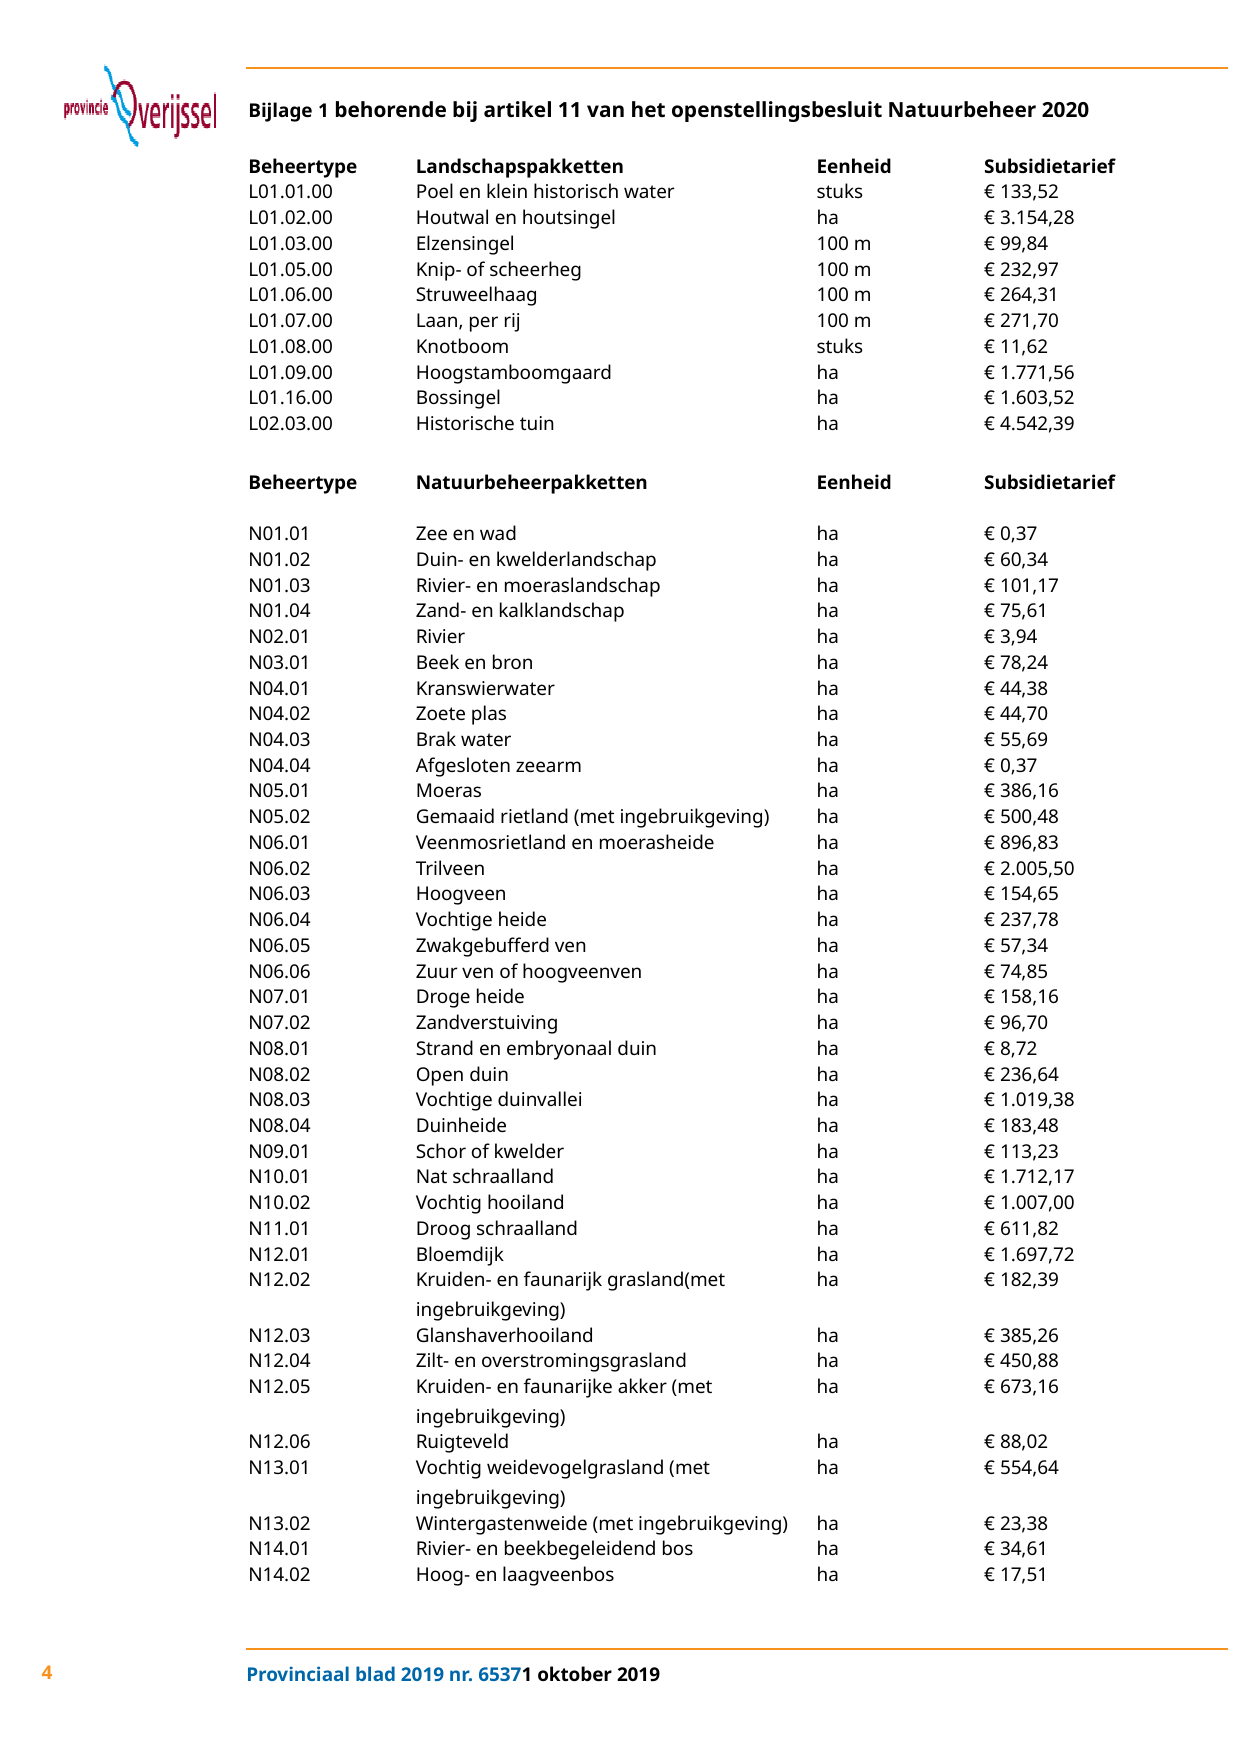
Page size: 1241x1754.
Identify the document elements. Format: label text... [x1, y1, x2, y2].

table_header Beheertype [248, 153, 416, 179]
table_header Beheertype [248, 469, 416, 495]
table_cell 100 m [816, 256, 984, 282]
table_cell Poel en klein historisch water [416, 179, 816, 204]
table_cell ha [816, 1164, 984, 1189]
table_cell N08.04 [248, 1112, 416, 1138]
table_cell Gemaaid rietland (met ingebruikgeving) [416, 804, 816, 829]
table_cell € 271,70 [984, 308, 1152, 333]
table_cell Open duin [416, 1061, 816, 1086]
table_cell ha [816, 1454, 984, 1510]
table_cell ha [816, 1112, 984, 1138]
table_cell N13.02 [248, 1510, 416, 1535]
table_cell L01.08.00 [248, 333, 416, 359]
table_cell € 75,61 [984, 598, 1152, 623]
table_cell [984, 495, 1152, 520]
table_cell ha [816, 1215, 984, 1241]
table_cell ha [816, 1035, 984, 1061]
table_cell ha [816, 1429, 984, 1454]
table_cell € 60,34 [984, 546, 1152, 572]
table_cell N03.01 [248, 649, 416, 675]
table_cell Hoog- en laagveenbos [416, 1561, 816, 1587]
table_cell Knip- of scheerheg [416, 256, 816, 282]
table_cell N06.01 [248, 829, 416, 855]
table_cell [816, 495, 984, 520]
table_cell Vochtig weidevogelgrasland (met ingebruikgeving) [416, 1454, 816, 1510]
table_cell Glanshaverhooiland [416, 1322, 816, 1348]
table_cell stuks [816, 333, 984, 359]
table_cell € 1.019,38 [984, 1086, 1152, 1112]
table_cell Zuur ven of hoogveenven [416, 958, 816, 983]
table_cell Droog schraalland [416, 1215, 816, 1241]
table_cell N05.02 [248, 804, 416, 829]
table_cell € 264,31 [984, 282, 1152, 307]
table_cell Trilveen [416, 855, 816, 881]
table_cell € 611,82 [984, 1215, 1152, 1241]
table_cell € 101,17 [984, 572, 1152, 598]
table_cell ha [816, 1322, 984, 1348]
table_cell ha [816, 958, 984, 983]
table_cell € 44,38 [984, 675, 1152, 701]
table_cell € 55,69 [984, 726, 1152, 752]
table_cell € 232,97 [984, 256, 1152, 282]
table_cell Schor of kwelder [416, 1138, 816, 1164]
table_cell € 1.697,72 [984, 1241, 1152, 1267]
table_cell ha [816, 385, 984, 410]
table_cell ha [816, 1086, 984, 1112]
table_cell ha [816, 649, 984, 675]
table_cell N06.04 [248, 906, 416, 932]
table_cell Rivier- en moeraslandschap [416, 572, 816, 598]
table_cell N04.04 [248, 752, 416, 778]
table_cell stuks [816, 179, 984, 204]
table_cell N04.01 [248, 675, 416, 701]
table_cell Historische tuin [416, 410, 816, 436]
table_cell N06.06 [248, 958, 416, 983]
table_cell ha [816, 410, 984, 436]
table_cell € 0,37 [984, 752, 1152, 778]
table_cell € 113,23 [984, 1138, 1152, 1164]
table_cell € 673,16 [984, 1373, 1152, 1429]
text Bijlage 1 behorende bij artikel 11 van het openstellingsbesluit Natuurbeheer 2020 [248, 95, 1152, 123]
table_cell Vochtige duinvallei [416, 1086, 816, 1112]
table_cell Kruiden- en faunarijk grasland(met ingebruikgeving) [416, 1267, 816, 1322]
table_cell N12.06 [248, 1429, 416, 1454]
table_cell ha [816, 675, 984, 701]
table_cell N12.02 [248, 1267, 416, 1322]
table_cell N10.01 [248, 1164, 416, 1189]
table_cell € 500,48 [984, 804, 1152, 829]
table_cell Knotboom [416, 333, 816, 359]
table_cell L01.16.00 [248, 385, 416, 410]
table_header Eenheid [816, 153, 984, 179]
table_cell N01.02 [248, 546, 416, 572]
table_cell Hoogveen [416, 881, 816, 906]
table_cell N06.05 [248, 932, 416, 958]
table_header Natuurbeheerpakketten [416, 469, 816, 495]
table_cell ha [816, 1189, 984, 1215]
table_cell ha [816, 855, 984, 881]
table_cell € 3,94 [984, 623, 1152, 649]
table_cell N12.04 [248, 1348, 416, 1373]
table_cell € 2.005,50 [984, 855, 1152, 881]
table_cell N02.01 [248, 623, 416, 649]
table_cell L01.09.00 [248, 359, 416, 384]
table_cell N07.02 [248, 1009, 416, 1035]
table_cell ha [816, 1561, 984, 1587]
table_cell € 96,70 [984, 1009, 1152, 1035]
table_cell Vochtige heide [416, 906, 816, 932]
table_cell N06.02 [248, 855, 416, 881]
table_cell Vochtig hooiland [416, 1189, 816, 1215]
table_cell Beek en bron [416, 649, 816, 675]
table_cell N13.01 [248, 1454, 416, 1510]
table_cell Rivier [416, 623, 816, 649]
table_cell € 78,24 [984, 649, 1152, 675]
table_cell € 34,61 [984, 1535, 1152, 1561]
table_cell L01.06.00 [248, 282, 416, 307]
table_cell Duin- en kwelderlandschap [416, 546, 816, 572]
table_cell ha [816, 1138, 984, 1164]
table_cell Bloemdijk [416, 1241, 816, 1267]
table_cell ha [816, 359, 984, 384]
table_cell Kruiden- en faunarijke akker (met ingebruikgeving) [416, 1373, 816, 1429]
picture [41, 47, 231, 172]
table_cell € 88,02 [984, 1429, 1152, 1454]
table_header Subsidietarief [984, 153, 1152, 179]
table_cell ha [816, 906, 984, 932]
table_cell € 554,64 [984, 1454, 1152, 1510]
table_cell Hoogstamboomgaard [416, 359, 816, 384]
table_cell N04.02 [248, 701, 416, 726]
table_cell N06.03 [248, 881, 416, 906]
table_cell L01.02.00 [248, 205, 416, 230]
table_cell N12.01 [248, 1241, 416, 1267]
table_cell Moeras [416, 778, 816, 803]
table_cell Zoete plas [416, 701, 816, 726]
table_cell L02.03.00 [248, 410, 416, 436]
table_cell ha [816, 546, 984, 572]
table_cell ha [816, 1535, 984, 1561]
table_cell ha [816, 1009, 984, 1035]
table_cell 100 m [816, 308, 984, 333]
table_cell € 182,39 [984, 1267, 1152, 1322]
table_cell N01.03 [248, 572, 416, 598]
table_cell N09.01 [248, 1138, 416, 1164]
table_cell € 99,84 [984, 230, 1152, 256]
table_cell € 1.771,56 [984, 359, 1152, 384]
table_cell Struweelhaag [416, 282, 816, 307]
table_cell ha [816, 932, 984, 958]
table_cell ha [816, 752, 984, 778]
table_cell € 57,34 [984, 932, 1152, 958]
table_cell L01.01.00 [248, 179, 416, 204]
table_cell € 4.542,39 [984, 410, 1152, 436]
table_cell ha [816, 829, 984, 855]
table_cell 100 m [816, 282, 984, 307]
table_cell N04.03 [248, 726, 416, 752]
table_cell Duinheide [416, 1112, 816, 1138]
table_cell L01.07.00 [248, 308, 416, 333]
table_cell N14.01 [248, 1535, 416, 1561]
table_cell N08.02 [248, 1061, 416, 1086]
table_cell € 17,51 [984, 1561, 1152, 1587]
table_cell € 3.154,28 [984, 205, 1152, 230]
table_cell ha [816, 726, 984, 752]
table_cell ha [816, 1373, 984, 1429]
table_cell Zand- en kalklandschap [416, 598, 816, 623]
table_cell € 183,48 [984, 1112, 1152, 1138]
table_cell Ruigteveld [416, 1429, 816, 1454]
table_cell € 74,85 [984, 958, 1152, 983]
table_cell N01.04 [248, 598, 416, 623]
table_cell € 237,78 [984, 906, 1152, 932]
table_cell N05.01 [248, 778, 416, 803]
table_cell ha [816, 1061, 984, 1086]
table_cell N10.02 [248, 1189, 416, 1215]
table_cell L01.05.00 [248, 256, 416, 282]
table_cell ha [816, 205, 984, 230]
table_cell N01.01 [248, 520, 416, 546]
table_cell ha [816, 701, 984, 726]
table_cell Houtwal en houtsingel [416, 205, 816, 230]
table_cell N14.02 [248, 1561, 416, 1587]
table_cell N08.03 [248, 1086, 416, 1112]
table_header Eenheid [816, 469, 984, 495]
table_cell ha [816, 881, 984, 906]
table_cell Strand en embryonaal duin [416, 1035, 816, 1061]
table_cell € 154,65 [984, 881, 1152, 906]
table_cell Veenmosrietland en moerasheide [416, 829, 816, 855]
table_cell € 896,83 [984, 829, 1152, 855]
table_cell ha [816, 1510, 984, 1535]
table_cell ha [816, 778, 984, 803]
table_cell ha [816, 572, 984, 598]
table_cell [416, 495, 816, 520]
table_cell Zwakgebufferd ven [416, 932, 816, 958]
table_cell 100 m [816, 230, 984, 256]
table_cell N08.01 [248, 1035, 416, 1061]
table_cell € 450,88 [984, 1348, 1152, 1373]
table_cell [248, 495, 416, 520]
table_cell ha [816, 984, 984, 1009]
table_cell ha [816, 520, 984, 546]
table_cell € 23,38 [984, 1510, 1152, 1535]
table_cell ha [816, 1267, 984, 1322]
table_cell € 44,70 [984, 701, 1152, 726]
table_cell € 11,62 [984, 333, 1152, 359]
table_cell € 1.603,52 [984, 385, 1152, 410]
table_cell Zandverstuiving [416, 1009, 816, 1035]
table_cell Kranswierwater [416, 675, 816, 701]
table_cell € 158,16 [984, 984, 1152, 1009]
table_cell Droge heide [416, 984, 816, 1009]
table_cell € 0,37 [984, 520, 1152, 546]
table_cell Zee en wad [416, 520, 816, 546]
table_cell ha [816, 1241, 984, 1267]
table_cell € 236,64 [984, 1061, 1152, 1086]
table_cell € 385,26 [984, 1322, 1152, 1348]
table_cell Afgesloten zeearm [416, 752, 816, 778]
table_cell € 1.007,00 [984, 1189, 1152, 1215]
table_cell Bossingel [416, 385, 816, 410]
table_cell N07.01 [248, 984, 416, 1009]
table_cell € 386,16 [984, 778, 1152, 803]
table_cell Laan, per rij [416, 308, 816, 333]
table_cell Rivier- en beekbegeleidend bos [416, 1535, 816, 1561]
table_header Landschapspakketten [416, 153, 816, 179]
table_cell L01.03.00 [248, 230, 416, 256]
table_cell € 133,52 [984, 179, 1152, 204]
table_cell ha [816, 804, 984, 829]
table_cell Nat schraalland [416, 1164, 816, 1189]
table_cell Brak water [416, 726, 816, 752]
table_cell ha [816, 598, 984, 623]
table_cell Wintergastenweide (met ingebruikgeving) [416, 1510, 816, 1535]
table_cell N12.05 [248, 1373, 416, 1429]
table_cell ha [816, 623, 984, 649]
table_cell N12.03 [248, 1322, 416, 1348]
table_cell Elzensingel [416, 230, 816, 256]
table_cell € 1.712,17 [984, 1164, 1152, 1189]
table_header Subsidietarief [984, 469, 1152, 495]
table_cell N11.01 [248, 1215, 416, 1241]
table_cell ha [816, 1348, 984, 1373]
table_cell Zilt- en overstromingsgrasland [416, 1348, 816, 1373]
table_cell € 8,72 [984, 1035, 1152, 1061]
